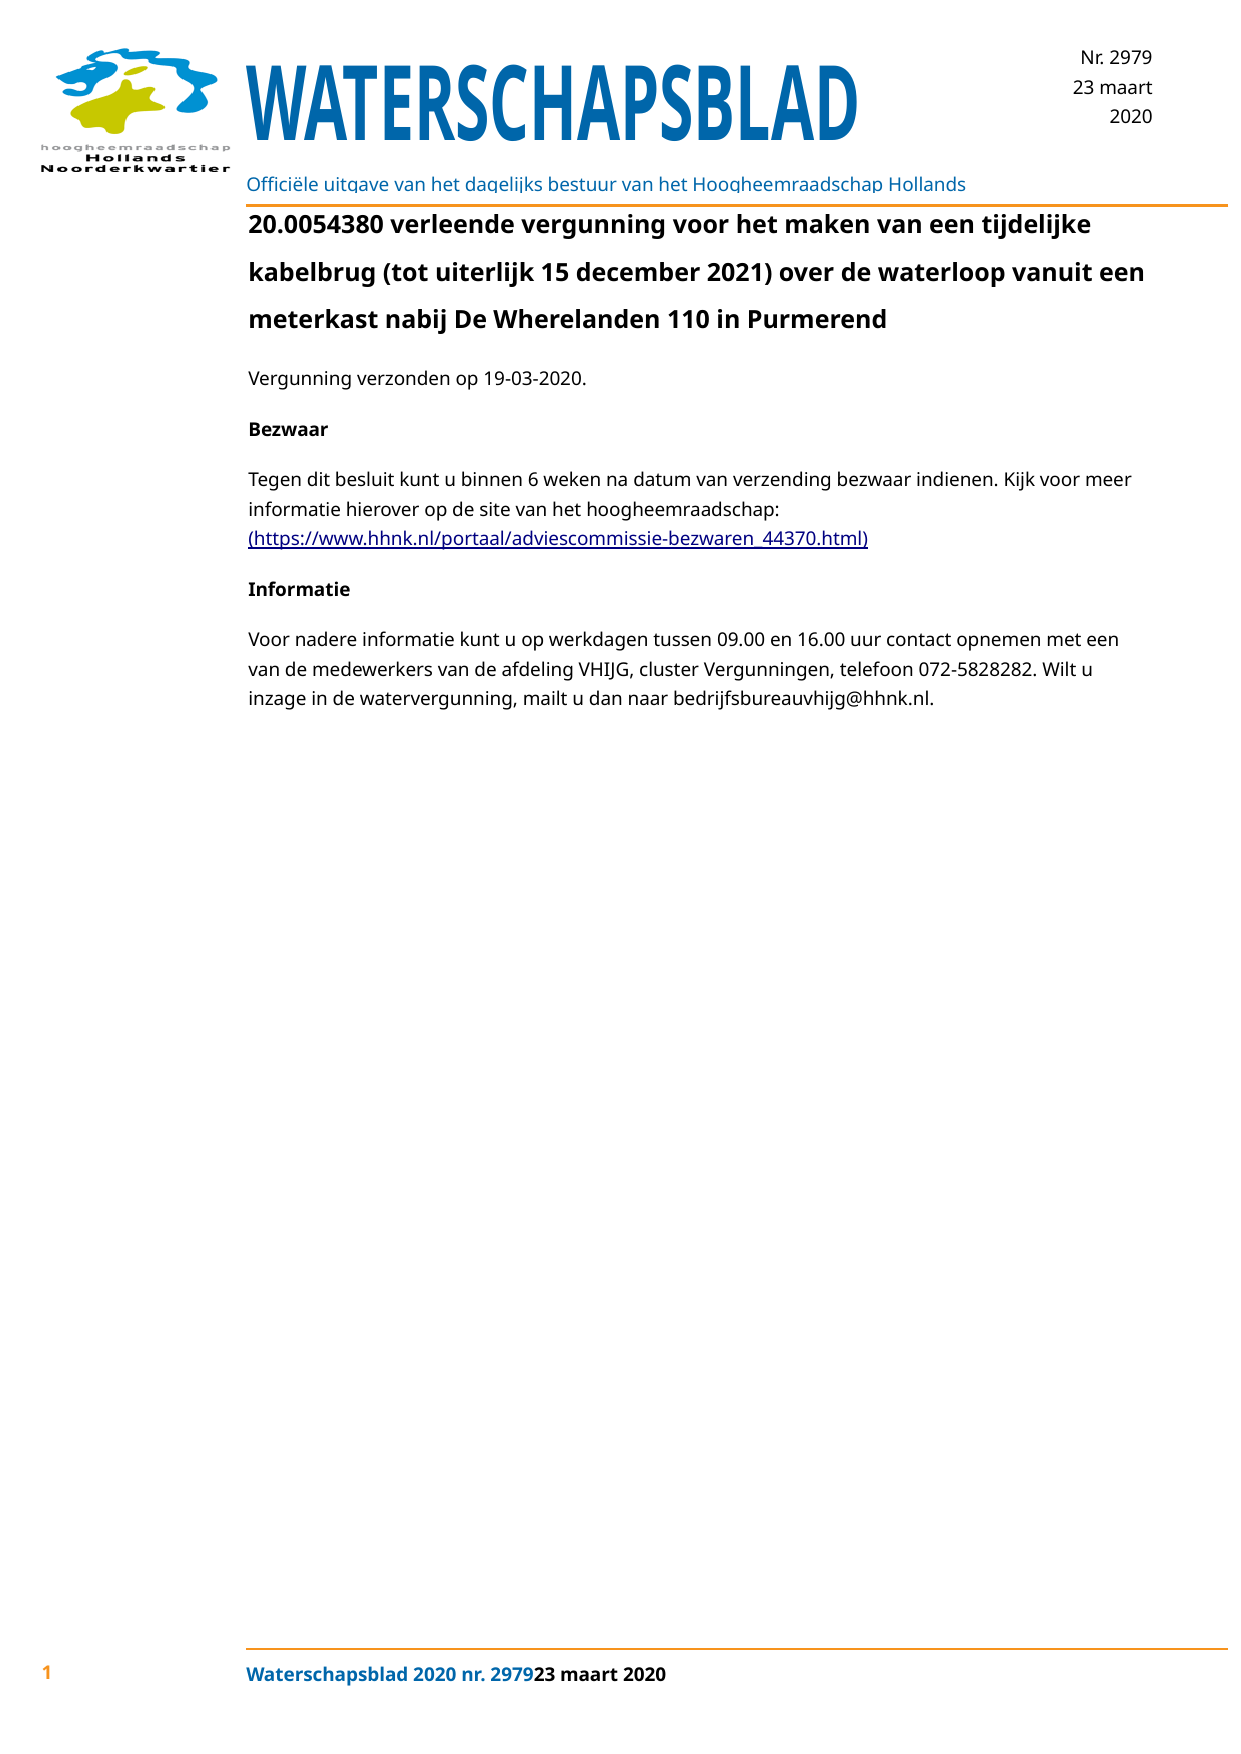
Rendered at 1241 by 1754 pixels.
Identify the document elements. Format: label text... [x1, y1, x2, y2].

picture [41, 47, 231, 172]
text Voor nadere informatie kunt u op werkdagen tussen 09.00 en 16.00 uur contact opnemen met een van de medewerkers van de afdeling VHIJG, cluster Vergunningen, telefoon 072-5828282. Wilt u inzage in de watervergunning, mailt u dan naar bedrijfsbureauvhijg@hhnk.nl. [248, 626, 1152, 711]
text Tegen dit besluit kunt u binnen 6 weken na datum van verzending bezwaar indienen. Kijk voor meer informatie hierover op de site van het hoogheemraadschap: (https://www.hhnk.nl/portaal/adviescommissie-bezwaren_44370.html) [248, 466, 1152, 551]
text Bezwaar [248, 416, 1152, 442]
text 20.0054380 verleende vergunning voor het maken van een tijdelijke kabelbrug (tot uiterlijk 15 december 2021) over de waterloop vanuit een meterkast nabij De Wherelanden 110 in Purmerend [248, 207, 1152, 336]
text Vergunning verzonden op 19-03-2020. [248, 366, 1152, 391]
text Informatie [248, 576, 1152, 602]
